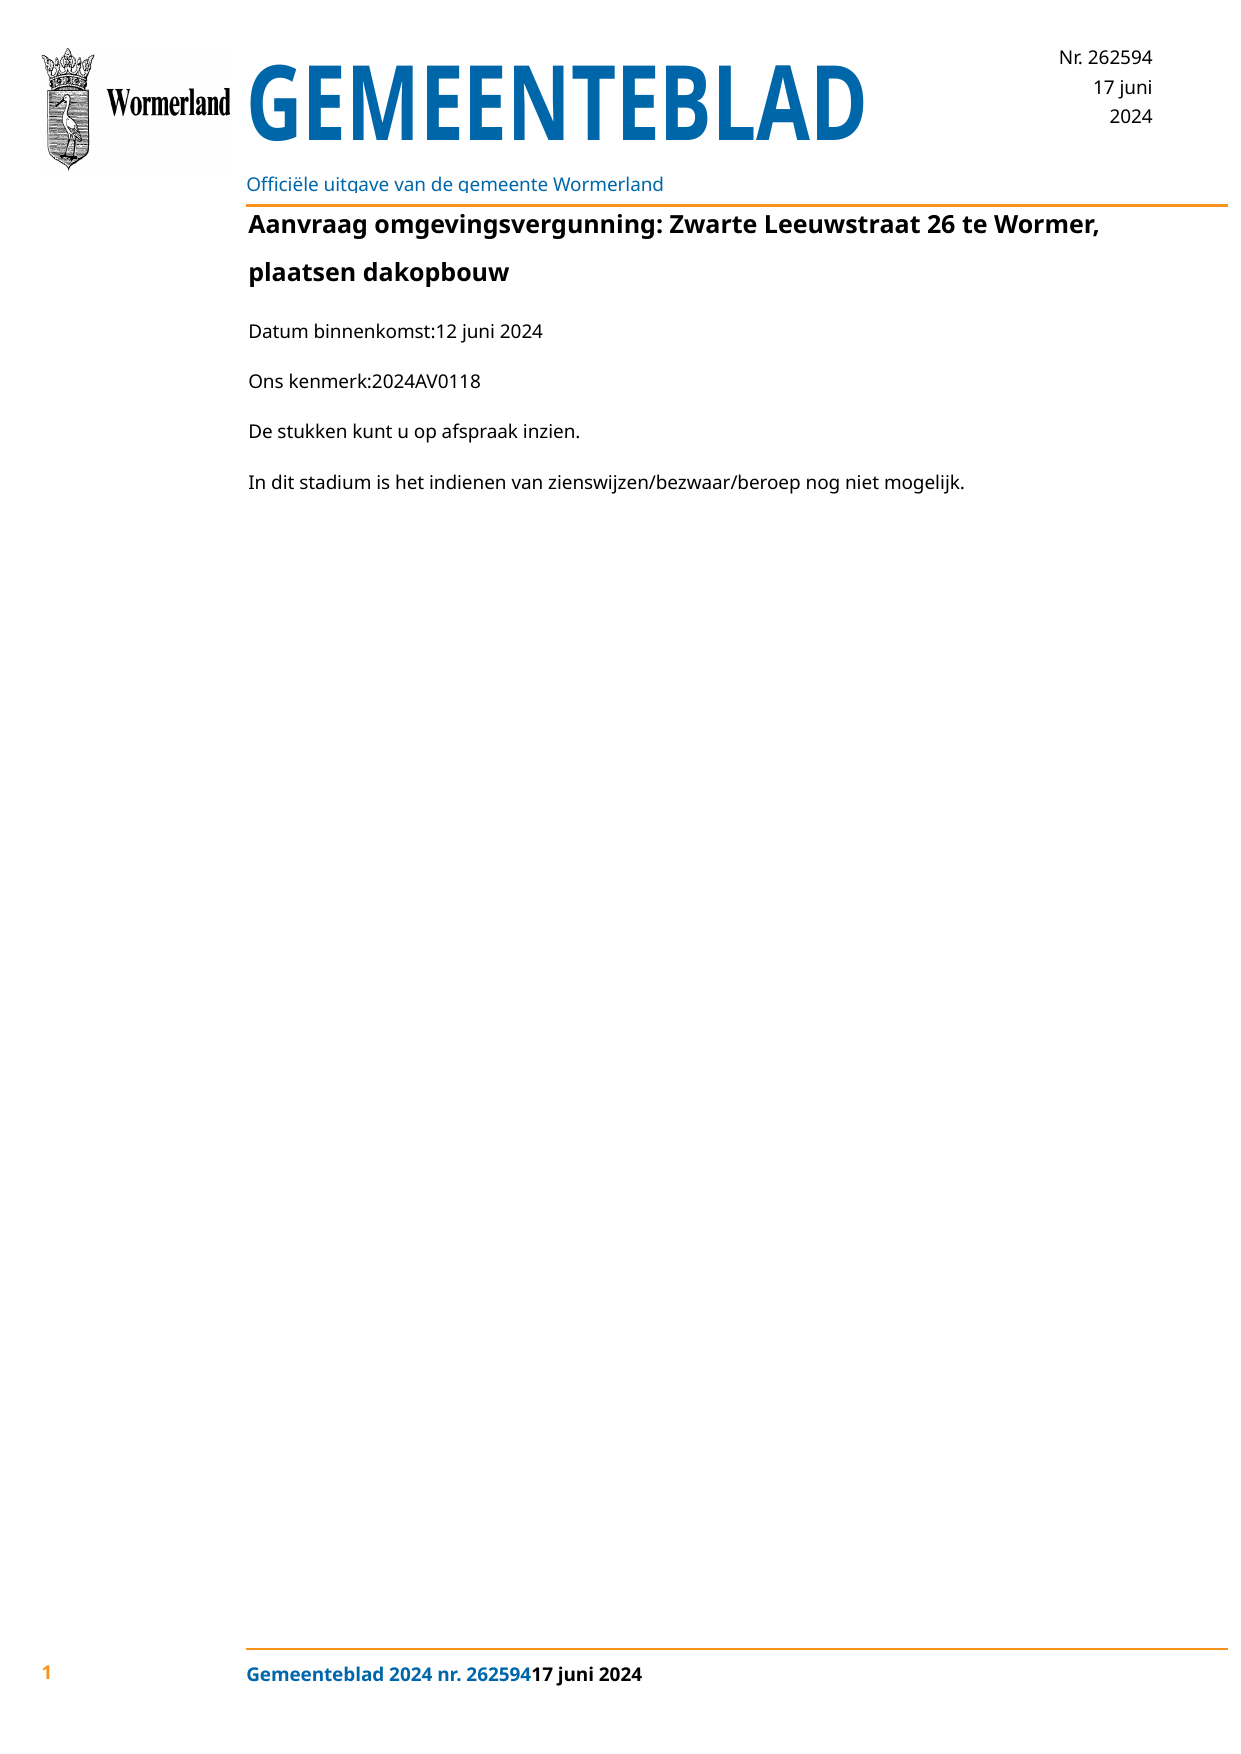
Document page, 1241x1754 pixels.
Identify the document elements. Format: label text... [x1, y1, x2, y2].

text Aanvraag omgevingsvergunning: Zwarte Leeuwstraat 26 te Wormer, plaatsen dakopbouw [248, 207, 1152, 288]
text Datum binnenkomst:12 juni 2024 [248, 318, 1152, 344]
picture [41, 47, 231, 172]
text De stukken kunt u op afspraak inzien. [248, 419, 1152, 444]
text In dit stadium is het indienen van zienswijzen/bezwaar/beroep nog niet mogelijk. [248, 469, 1152, 495]
text Ons kenmerk:2024AV0118 [248, 368, 1152, 394]
